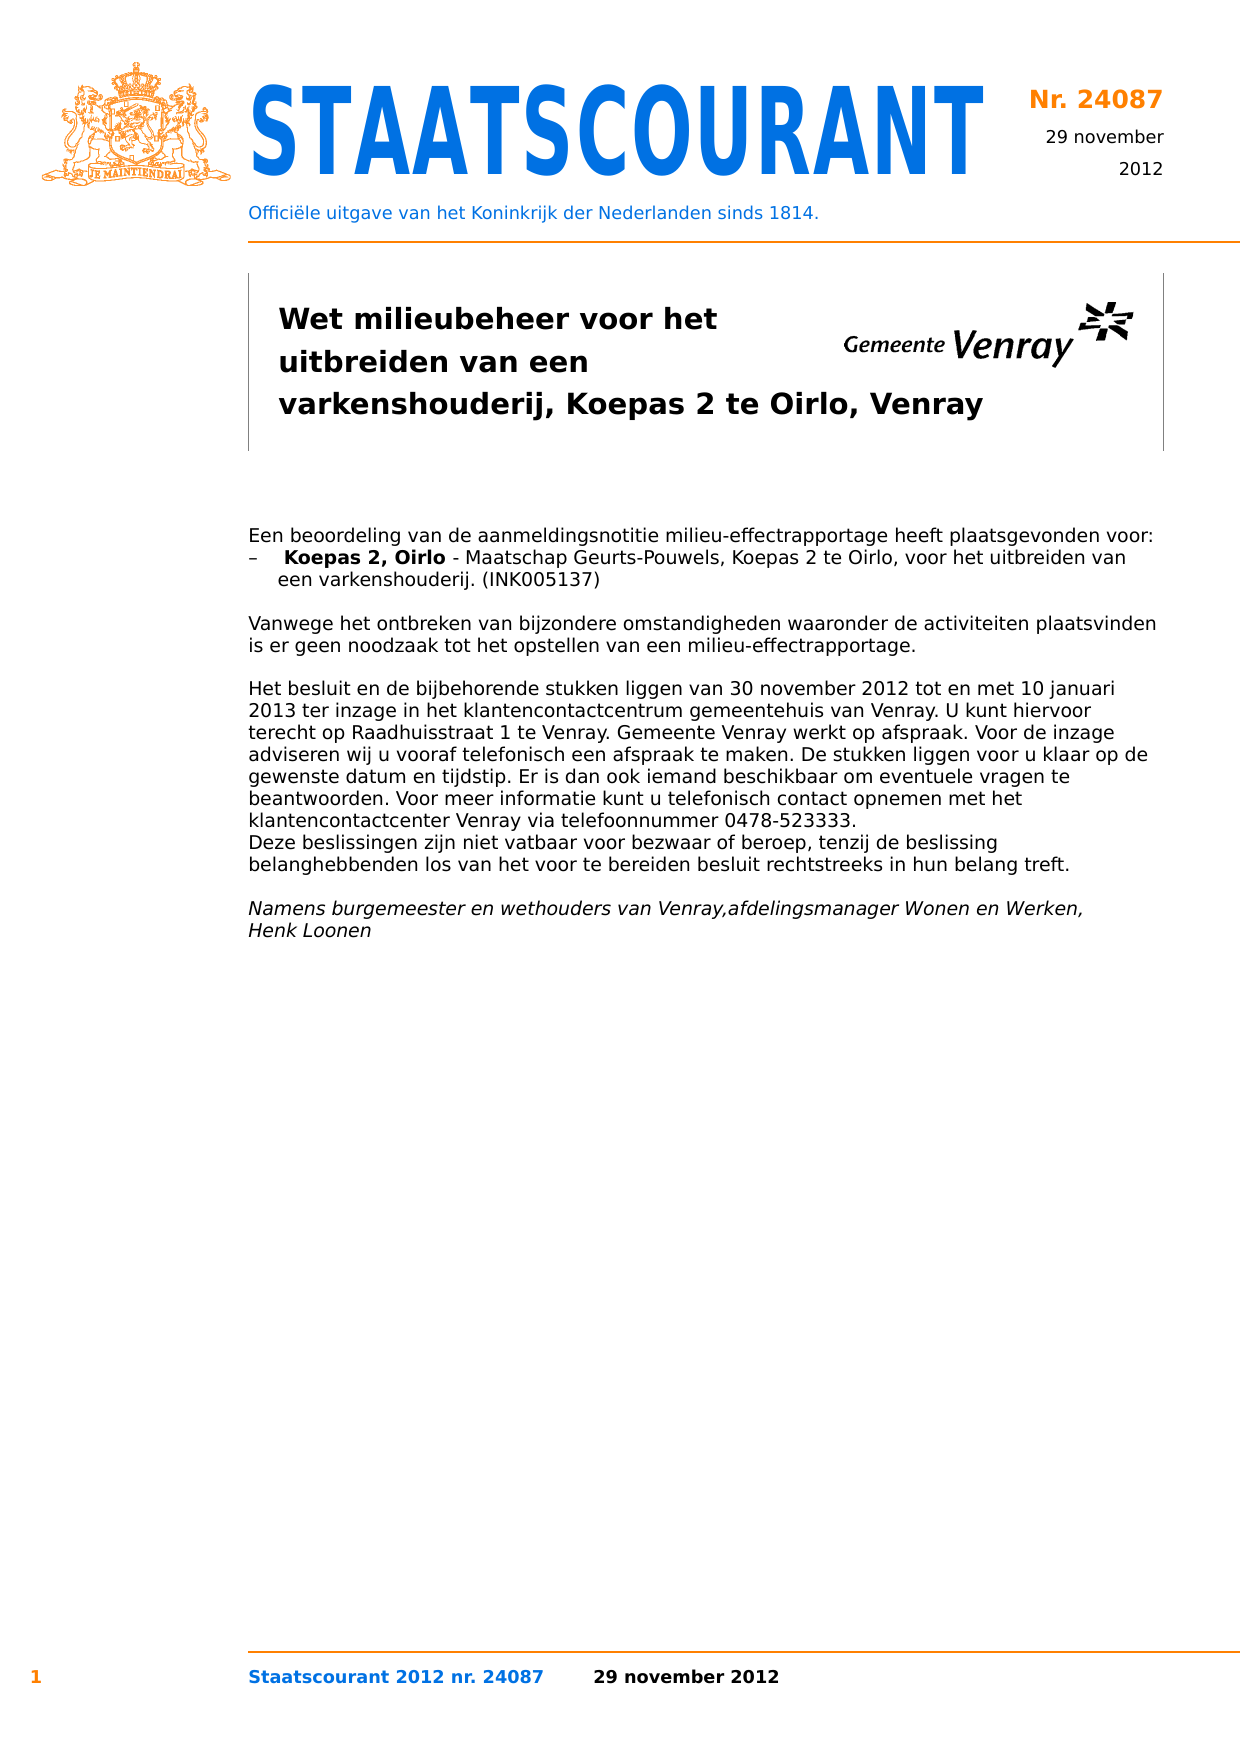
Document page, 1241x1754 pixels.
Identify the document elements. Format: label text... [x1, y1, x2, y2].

subtitle Wet milieubeheer voor het uitbreiden van een varkenshouderij, Koepas 2 te Oirlo, Venray [249, 273, 1163, 451]
table_cell Officiële uitgave van het Koninkrijk der Nederlanden sinds 1814. [248, 203, 1240, 241]
table_header [25, 62, 248, 241]
text Vanwege het ontbreken van bijzondere omstandigheden waaronder de activiteiten plaatsvinden is er geen noodzaak tot het opstellen van een milieu-effectrapportage. [248, 612, 1163, 656]
picture [41, 62, 231, 186]
table_header Nr. 24087 [998, 62, 1240, 121]
text Namens burgemeester en wethouders van Venray,afdelingsmanager Wonen en Werken, Henk Loonen [248, 898, 1163, 942]
text – Koepas 2, Oirlo - Maatschap Geurts-Pouwels, Koepas 2 te Oirlo, voor het uitbreiden van een varkenshouderij. (INK005137) [248, 547, 1163, 591]
table_cell 2012 [998, 153, 1240, 203]
text Een beoordeling van de aanmeldingsnotitie milieu-effectrapportage heeft plaatsgevonden voor: [248, 525, 1163, 547]
text Deze beslissingen zijn niet vatbaar voor bezwaar of beroep, tenzij de beslissing belanghebbenden los van het voor te bereiden besluit rechtstreeks in hun belang treft. [248, 832, 1163, 876]
table_header STAATSCOURANT [248, 62, 998, 203]
picture [844, 302, 1134, 368]
text Het besluit en de bijbehorende stukken liggen van 30 november 2012 tot en met 10 januari 2013 ter inzage in het klantencontactcentrum gemeentehuis van Venray. U kunt hiervoor terecht op Raadhuisstraat 1 te Venray. Gemeente Venray werkt op afspraak. Voor de inzage adviseren wij u vooraf telefonisch een afspraak te maken. De stukken liggen voor u klaar op de gewenste datum en tijdstip. Er is dan ook iemand beschikbaar om eventuele vragen te beantwoorden. Voor meer informatie kunt u telefonisch contact opnemen met het klantencontactcenter Venray via telefoonnummer 0478-523333. [248, 678, 1163, 832]
table_cell 29 november [998, 121, 1240, 153]
